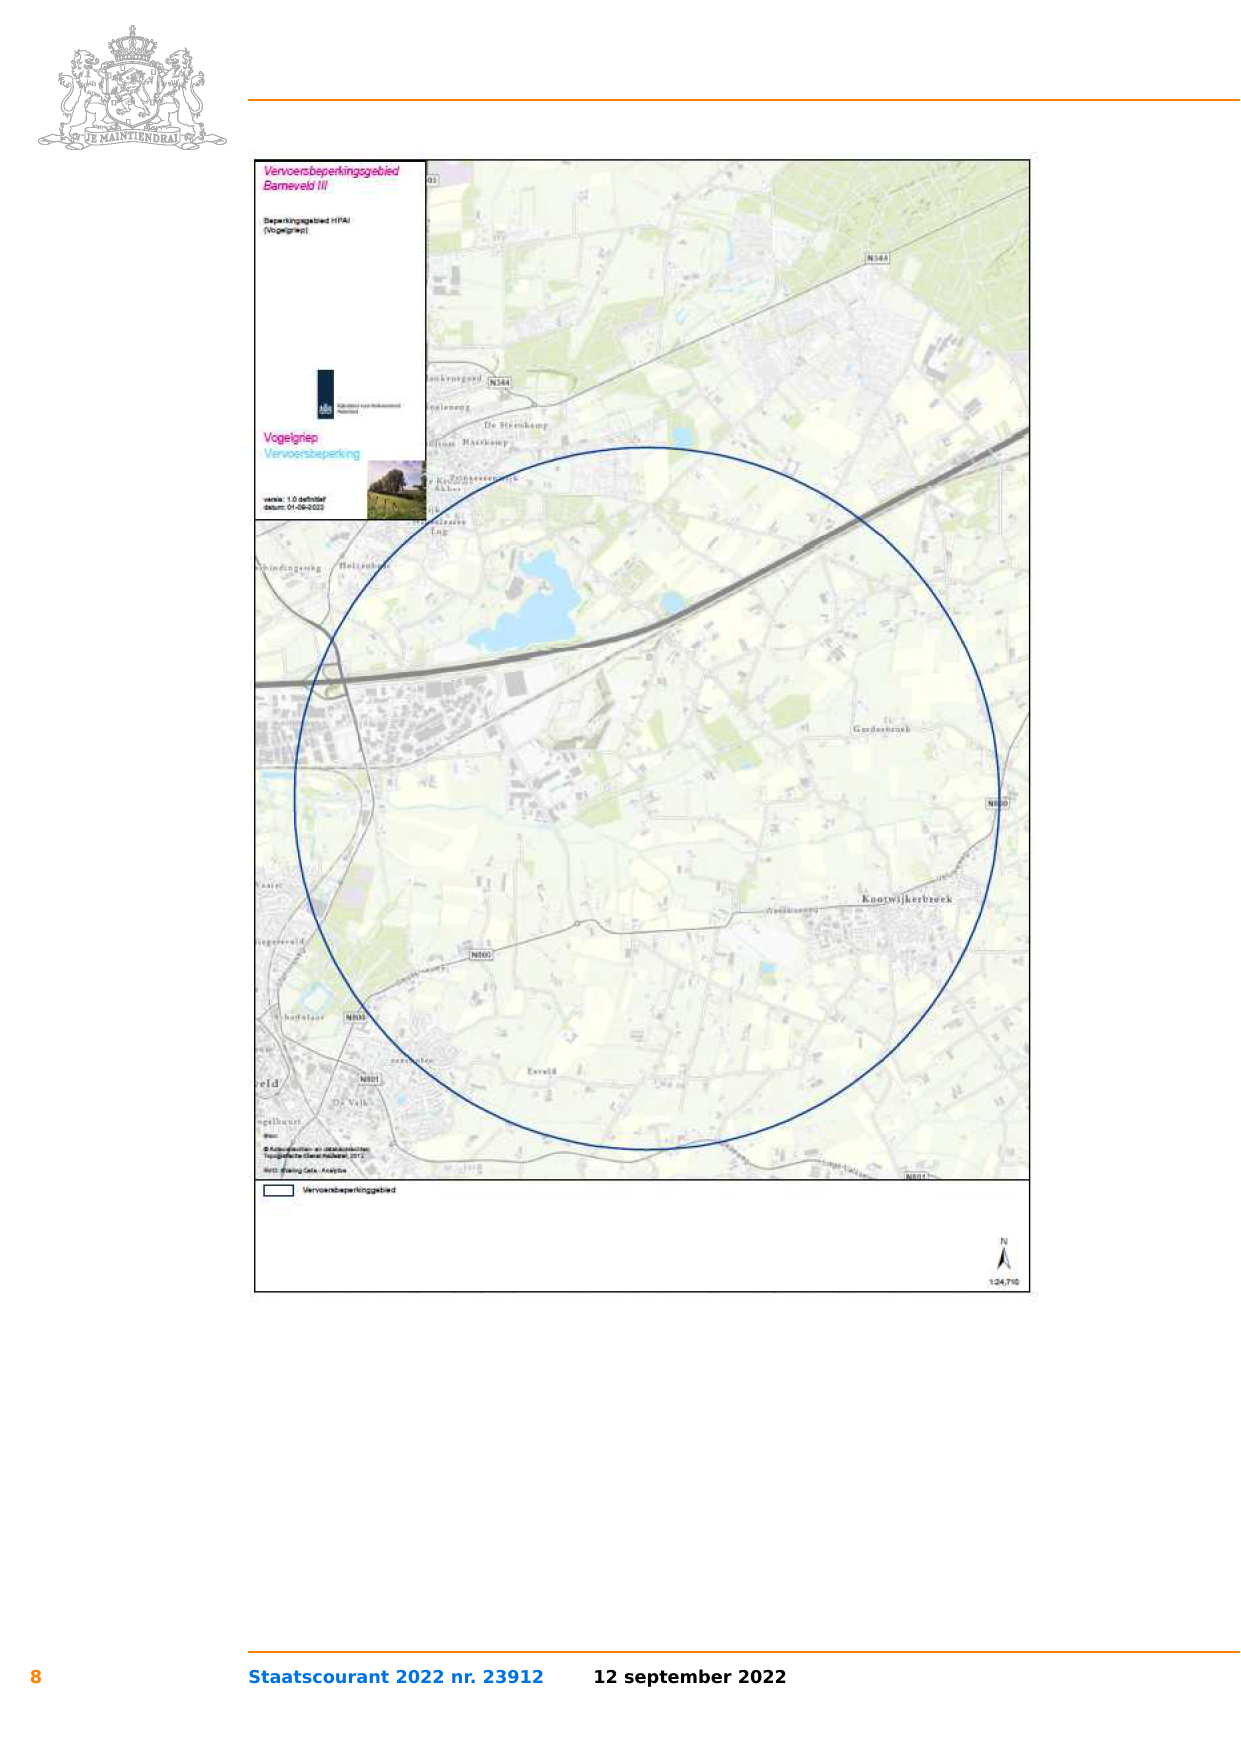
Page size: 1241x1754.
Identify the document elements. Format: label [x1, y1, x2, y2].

picture [248, 151, 1040, 1304]
picture [38, 25, 227, 150]
